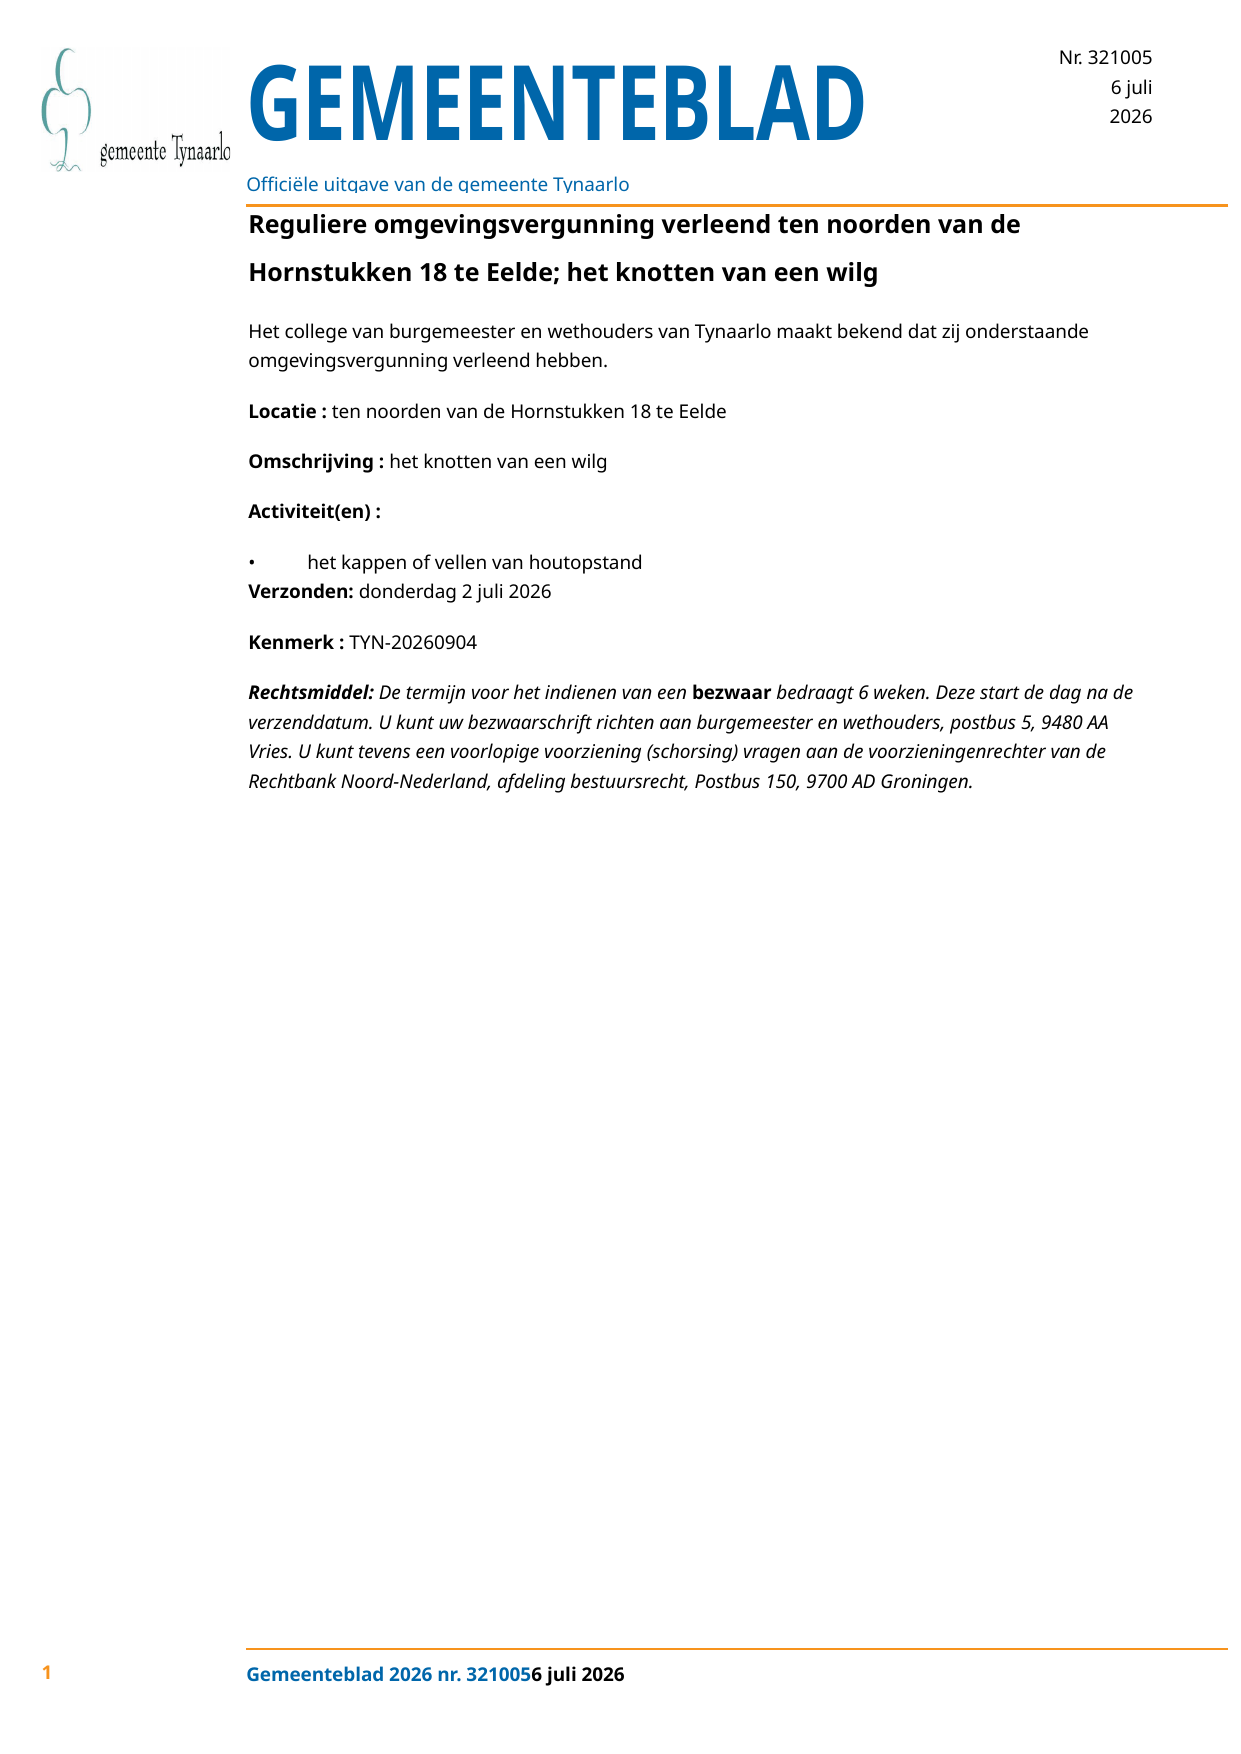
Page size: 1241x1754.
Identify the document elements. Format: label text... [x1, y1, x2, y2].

text Het college van burgemeester en wethouders van Tynaarlo maakt bekend dat zij onderstaande omgevingsvergunning verleend hebben. [248, 318, 1152, 373]
list het kappen of vellen van houtopstand [248, 549, 1152, 575]
text Activiteit(en) : [248, 499, 1152, 524]
picture [41, 47, 231, 172]
text Reguliere omgevingsvergunning verleend ten noorden van de Hornstukken 18 te Eelde; het knotten van een wilg [248, 207, 1152, 288]
text Verzonden: donderdag 2 juli 2026 [248, 579, 1152, 604]
text Rechtsmiddel: De termijn voor het indienen van een bezwaar bedraagt 6 weken. Deze start de dag na de verzenddatum. U kunt uw bezwaarschrift richten aan burgemeester en wethouders, postbus 5, 9480 AA Vries. U kunt tevens een voorlopige voorziening (schorsing) vragen aan de voorzieningenrechter van de Rechtbank Noord-Nederland, afdeling bestuursrecht, Postbus 150, 9700 AD Groningen. [248, 679, 1152, 794]
text Locatie : ten noorden van de Hornstukken 18 te Eelde [248, 398, 1152, 424]
text Kenmerk : TYN-20260904 [248, 629, 1152, 655]
text Omschrijving : het knotten van een wilg [248, 448, 1152, 474]
